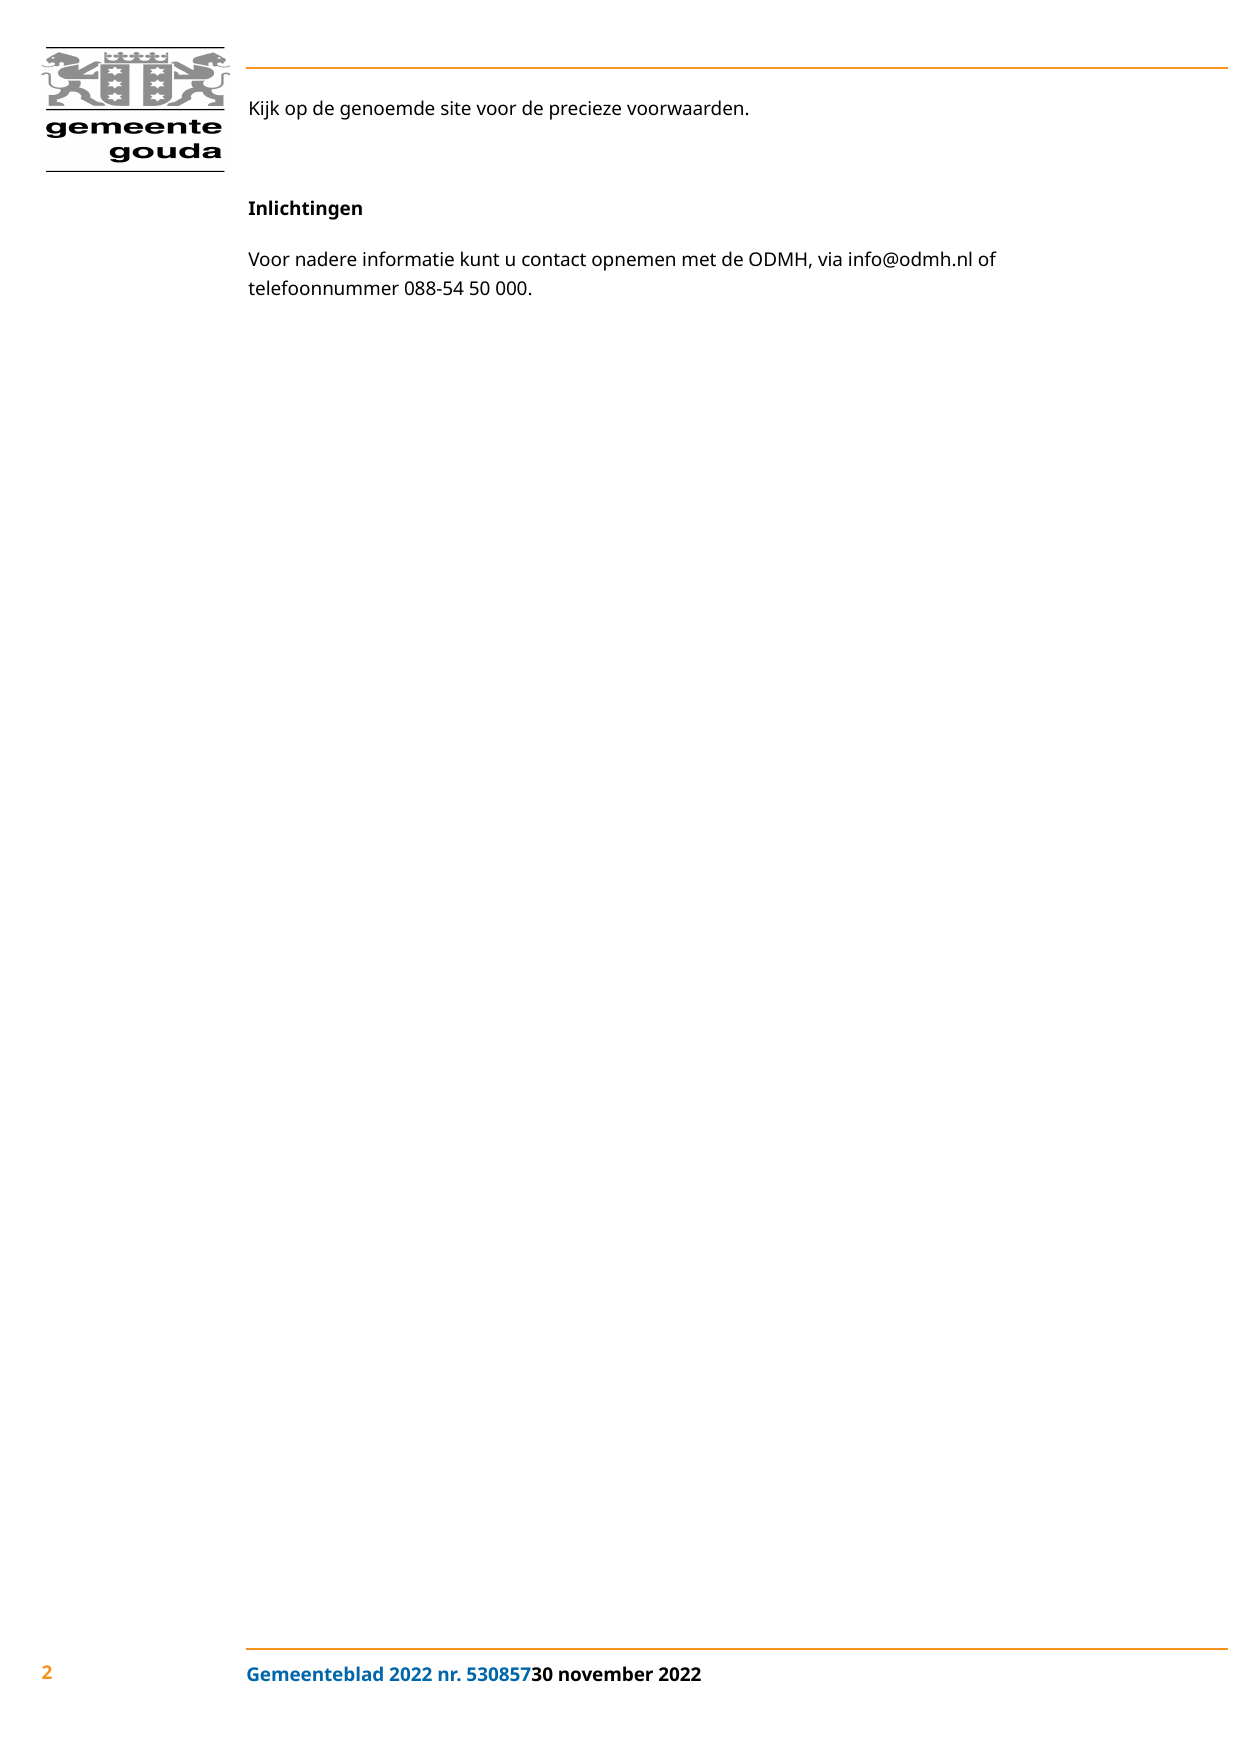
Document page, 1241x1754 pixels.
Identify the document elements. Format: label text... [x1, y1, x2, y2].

text Kijk op de genoemde site voor de precieze voorwaarden. [248, 95, 1152, 121]
picture [41, 47, 231, 172]
text Inlichtingen [248, 196, 1152, 221]
text Voor nadere informatie kunt u contact opnemen met de ODMH, via info@odmh.nl of telefoonnummer 088-54 50 000. [248, 246, 1152, 301]
